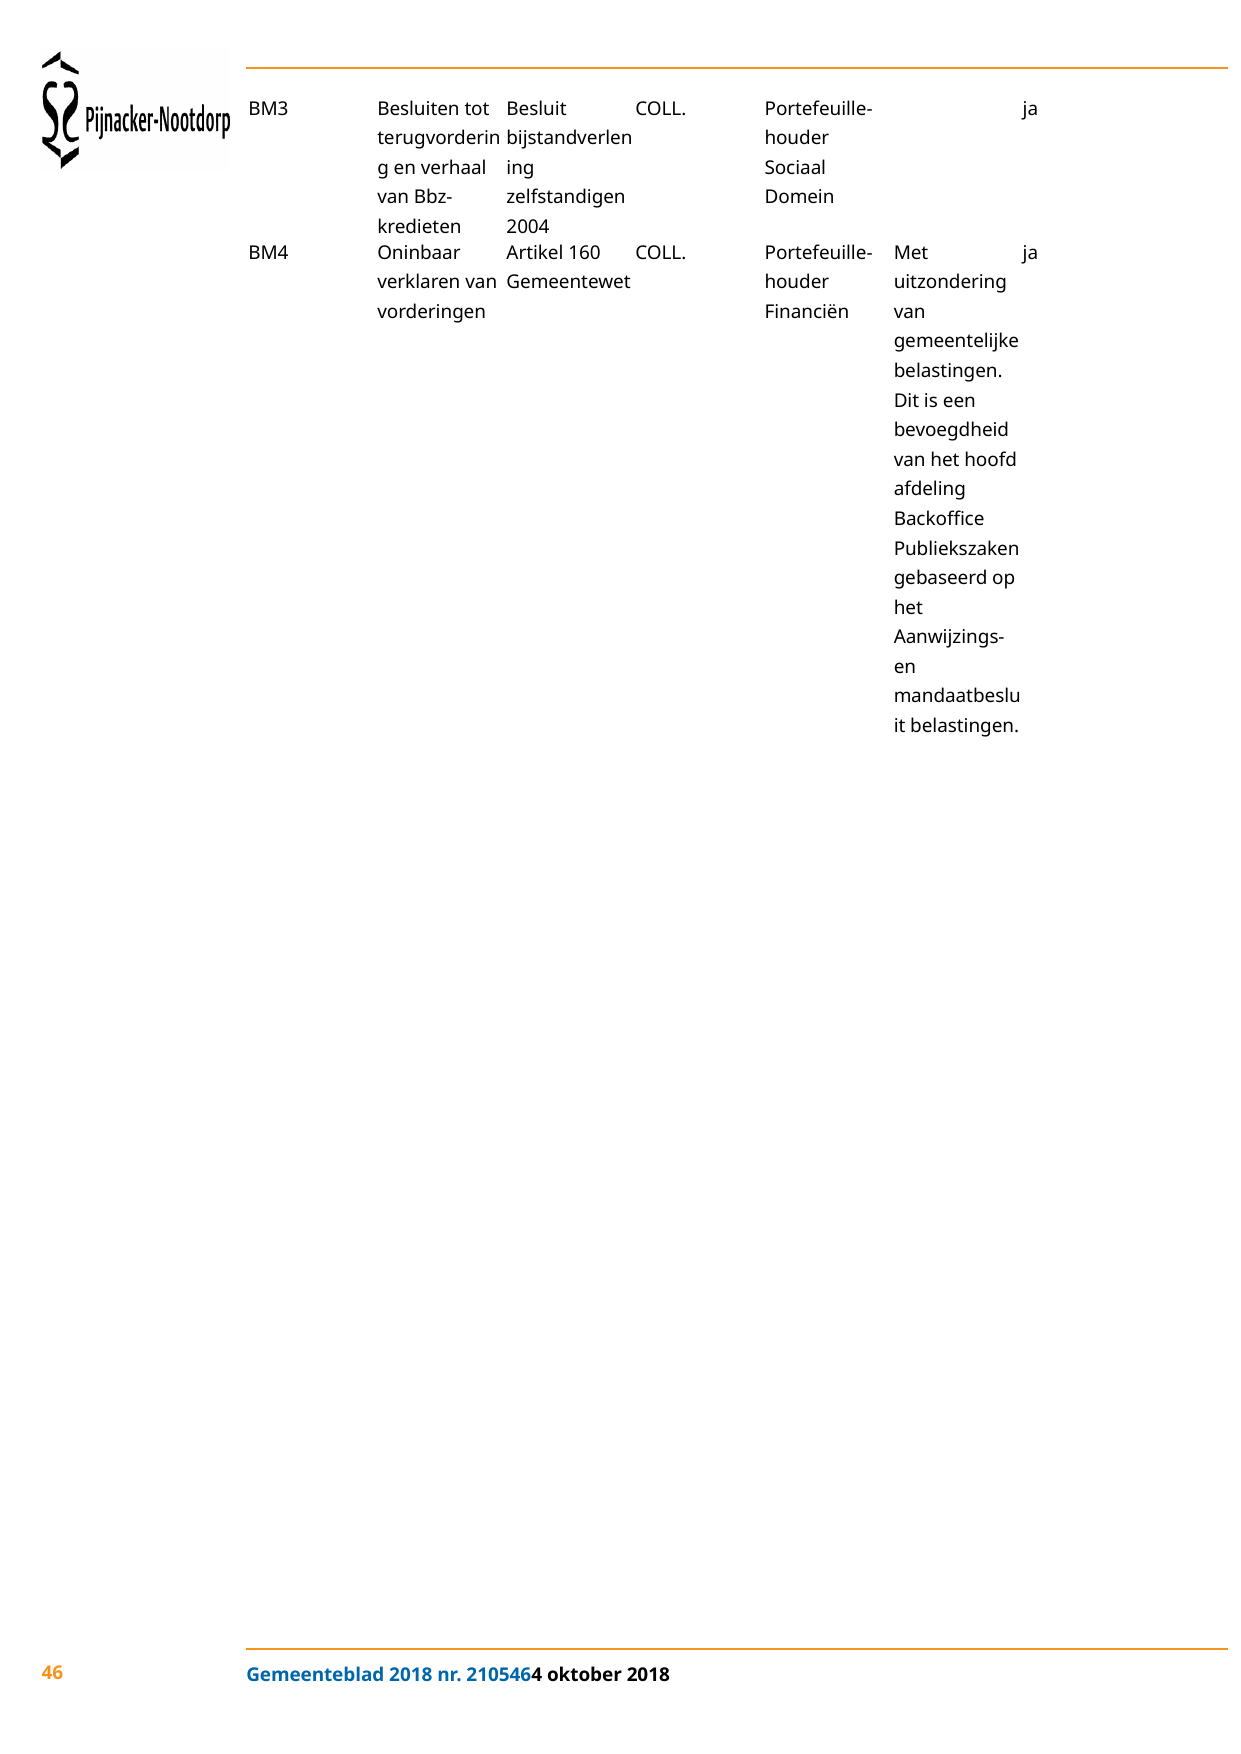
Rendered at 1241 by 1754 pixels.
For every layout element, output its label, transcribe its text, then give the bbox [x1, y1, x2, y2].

table_cell COLL. [635, 239, 764, 767]
table_cell [894, 95, 1022, 239]
table_cell Oninbaar verklaren van vorderingen [377, 239, 506, 767]
table_cell BM3 [248, 95, 377, 239]
picture [41, 47, 231, 172]
table_cell ja [1023, 239, 1152, 767]
table_cell ja [1023, 95, 1152, 239]
table_cell Artikel 160 Gemeentewet [506, 239, 635, 767]
table_cell Besluit bijstandverlening zelfstandigen 2004 [506, 95, 635, 239]
table_cell COLL. [635, 95, 764, 239]
table_cell BM4 [248, 239, 377, 767]
table_cell Portefeuille-houder Sociaal Domein [764, 95, 893, 239]
table_cell Besluiten tot terugvordering en verhaal van Bbz-kredieten [377, 95, 506, 239]
table_cell Met uitzondering van gemeentelijke belastingen. Dit is een bevoegdheid van het hoofd afdeling Backoffice Publiekszaken gebaseerd op het Aanwijzings- en mandaatbesluit belastingen. [894, 239, 1022, 767]
table_cell Portefeuille-houder Financiën [764, 239, 893, 767]
